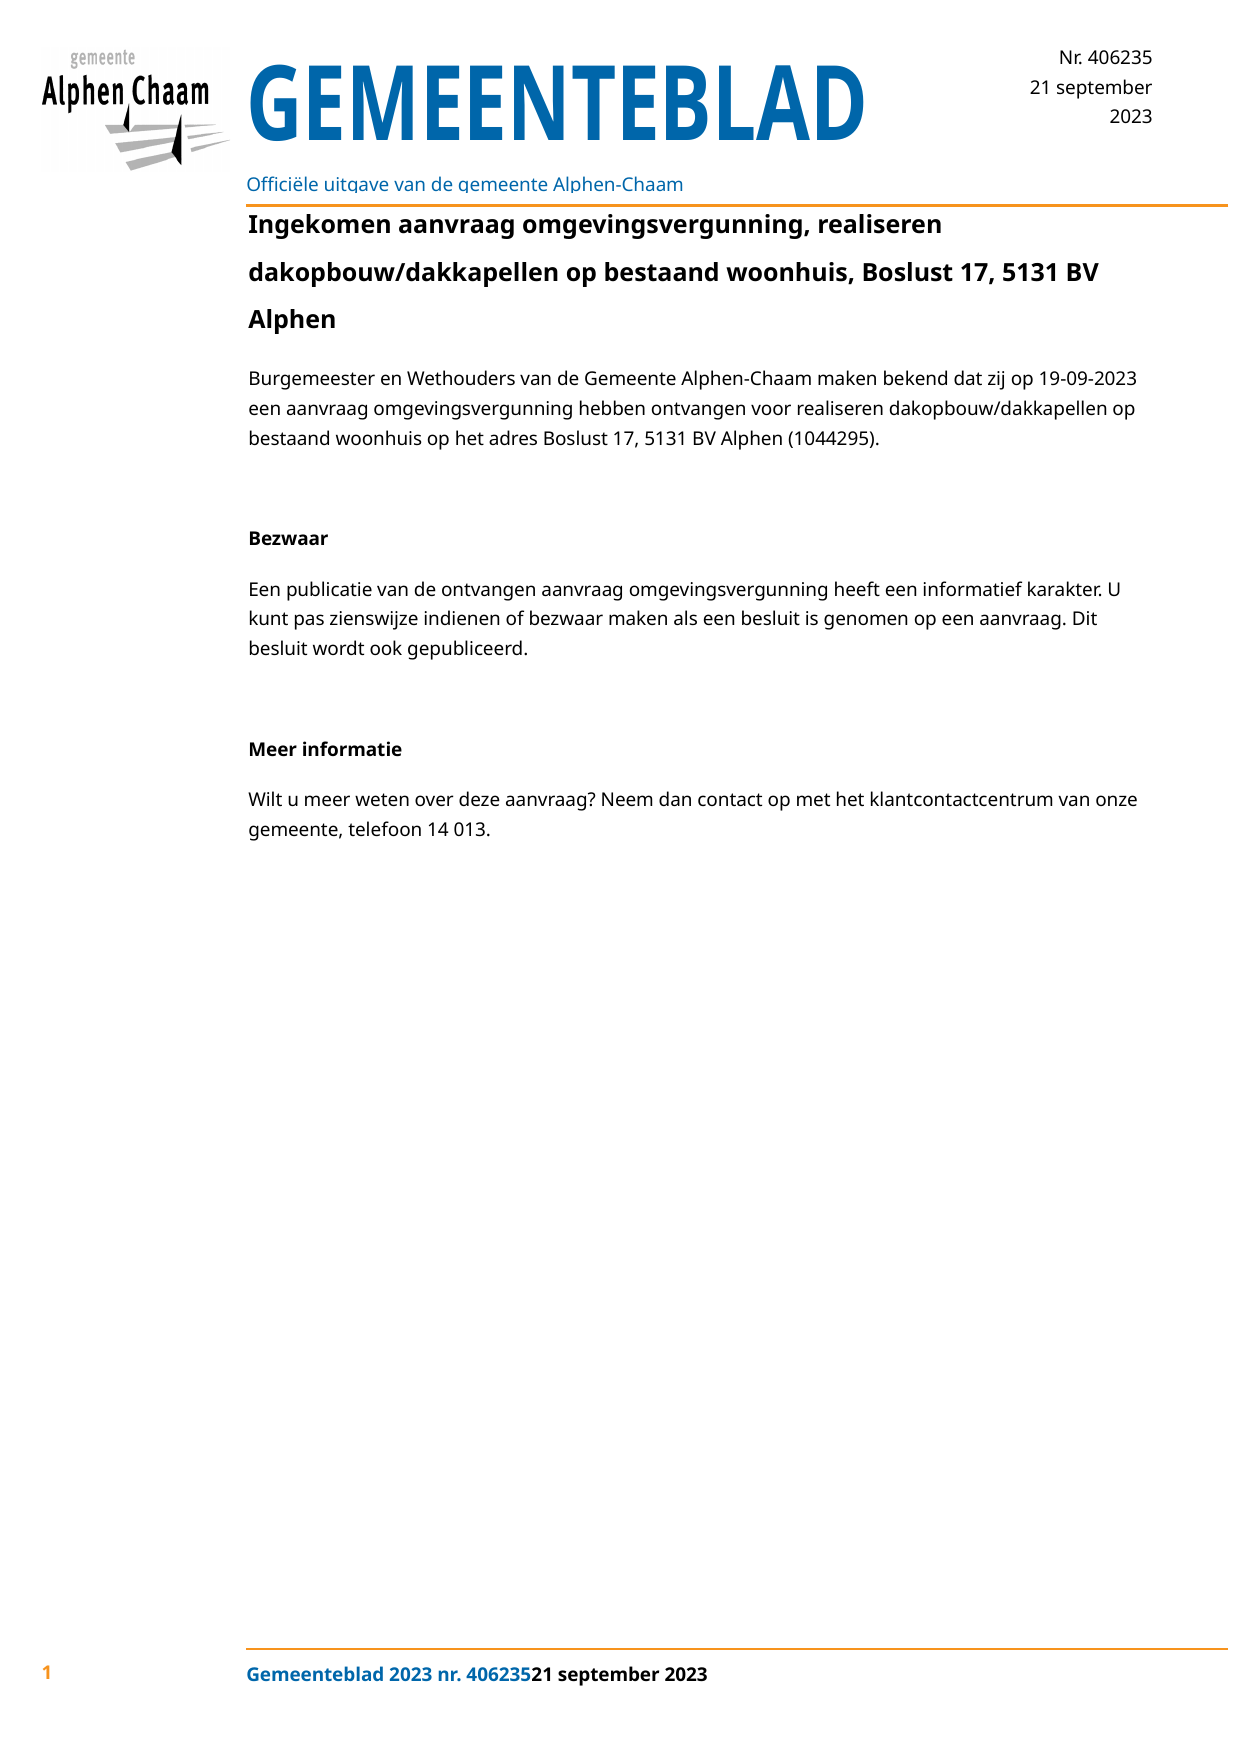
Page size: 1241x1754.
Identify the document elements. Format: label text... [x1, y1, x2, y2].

text Meer informatie [248, 736, 1152, 762]
text Ingekomen aanvraag omgevingsvergunning, realiseren dakopbouw/dakkapellen op bestaand woonhuis, Boslust 17, 5131 BV Alphen [248, 207, 1152, 336]
text Bezwaar [248, 526, 1152, 551]
text Een publicatie van de ontvangen aanvraag omgevingsvergunning heeft een informatief karakter. U kunt pas zienswijze indienen of bezwaar maken als een besluit is genomen op een aanvraag. Dit besluit wordt ook gepubliceerd. [248, 576, 1152, 661]
picture [41, 47, 231, 172]
text Wilt u meer weten over deze aanvraag? Neem dan contact op met het klantcontactcentrum van onze gemeente, telefoon 14 013. [248, 786, 1152, 842]
text Burgemeester en Wethouders van de Gemeente Alphen-Chaam maken bekend dat zij op 19-09-2023 een aanvraag omgevingsvergunning hebben ontvangen voor realiseren dakopbouw/dakkapellen op bestaand woonhuis op het adres Boslust 17, 5131 BV Alphen (1044295). [248, 366, 1152, 450]
